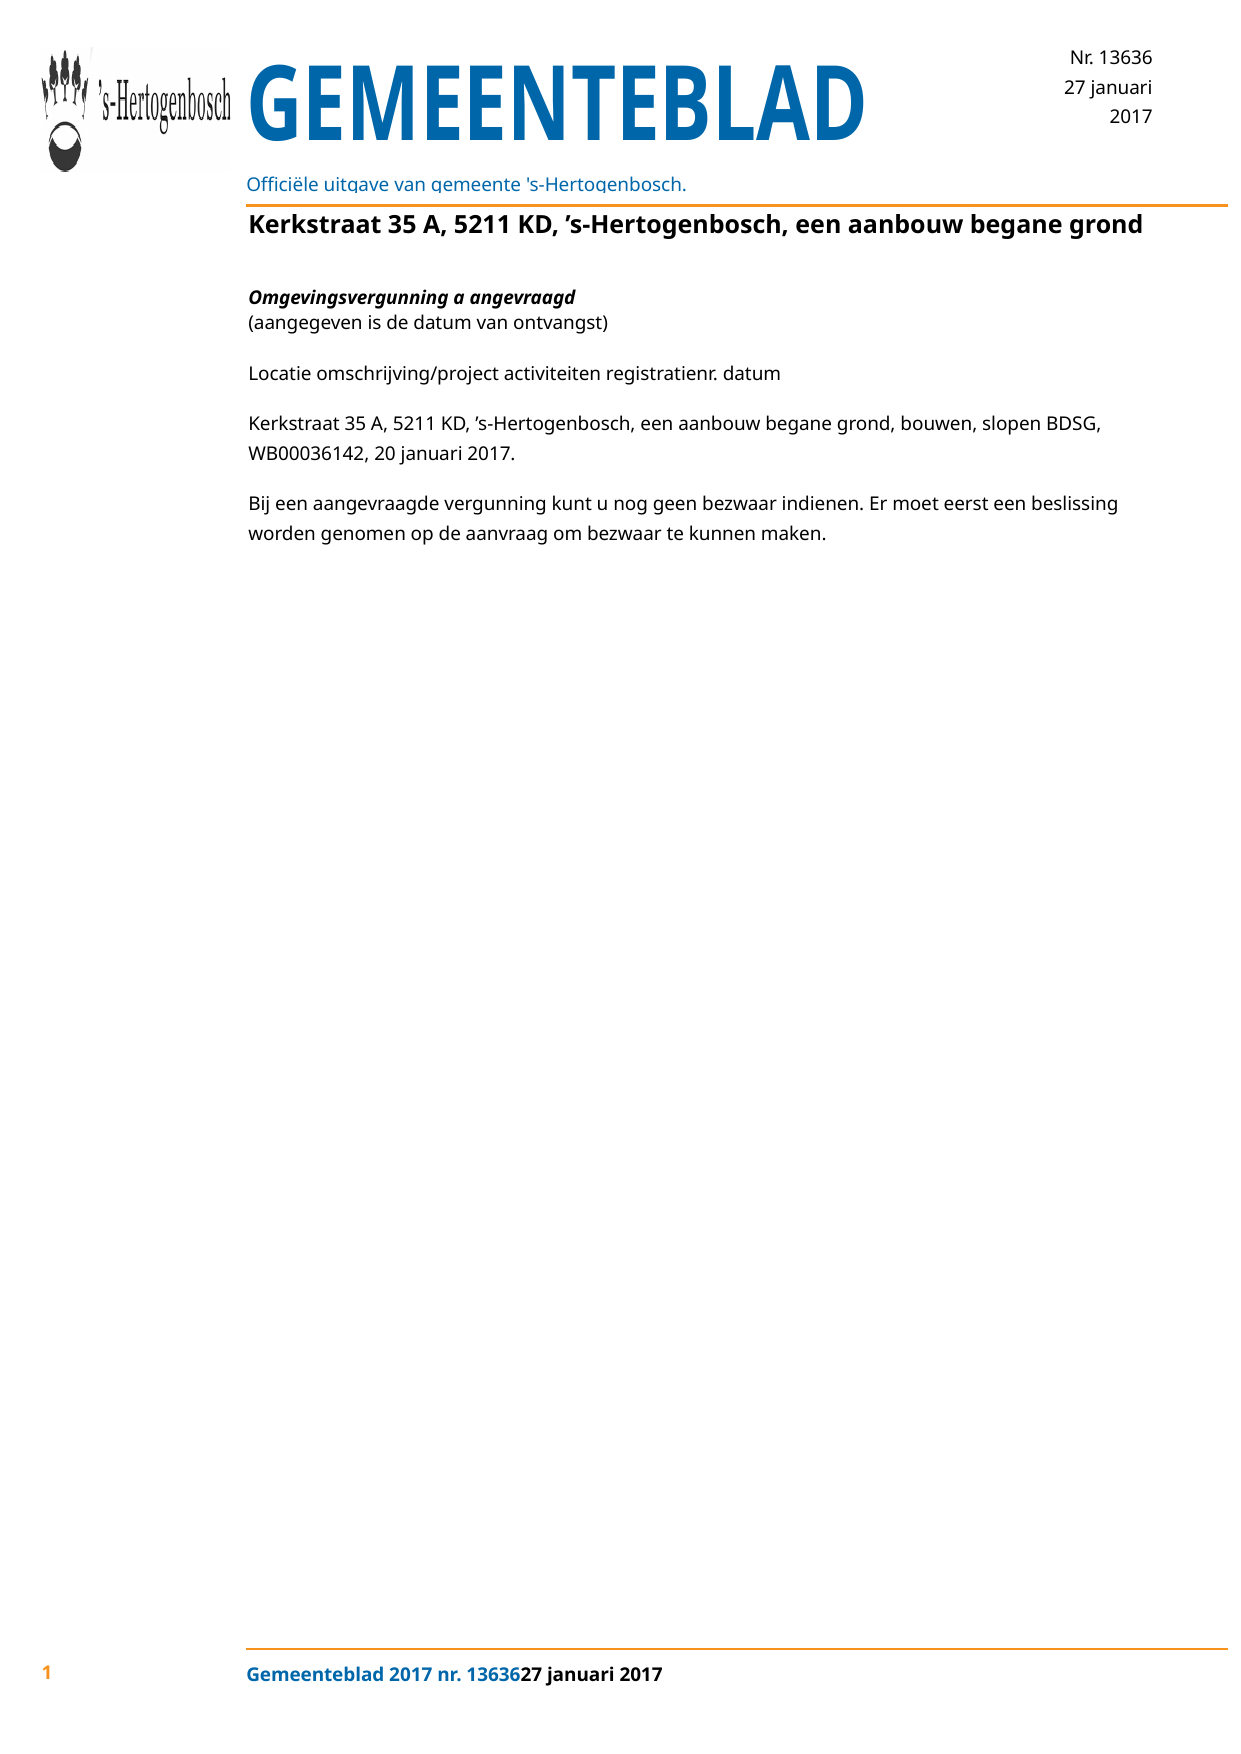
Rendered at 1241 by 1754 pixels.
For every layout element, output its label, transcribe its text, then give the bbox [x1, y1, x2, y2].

text (aangegeven is de datum van ontvangst) [248, 309, 1152, 335]
text Bij een aangevraagde vergunning kunt u nog geen bezwaar indienen. Er moet eerst een beslissing worden genomen op de aanvraag om bezwaar te kunnen maken. [248, 490, 1152, 546]
text Omgevingsvergunning a angevraagd [248, 284, 1152, 309]
picture [41, 47, 231, 172]
text Locatie omschrijving/project activiteiten registratienr. datum [248, 360, 1152, 386]
text Kerkstraat 35 A, 5211 KD, ’s-Hertogenbosch, een aanbouw begane grond [248, 207, 1152, 241]
text Kerkstraat 35 A, 5211 KD, ’s-Hertogenbosch, een aanbouw begane grond, bouwen, slopen BDSG, WB00036142, 20 januari 2017. [248, 410, 1152, 466]
